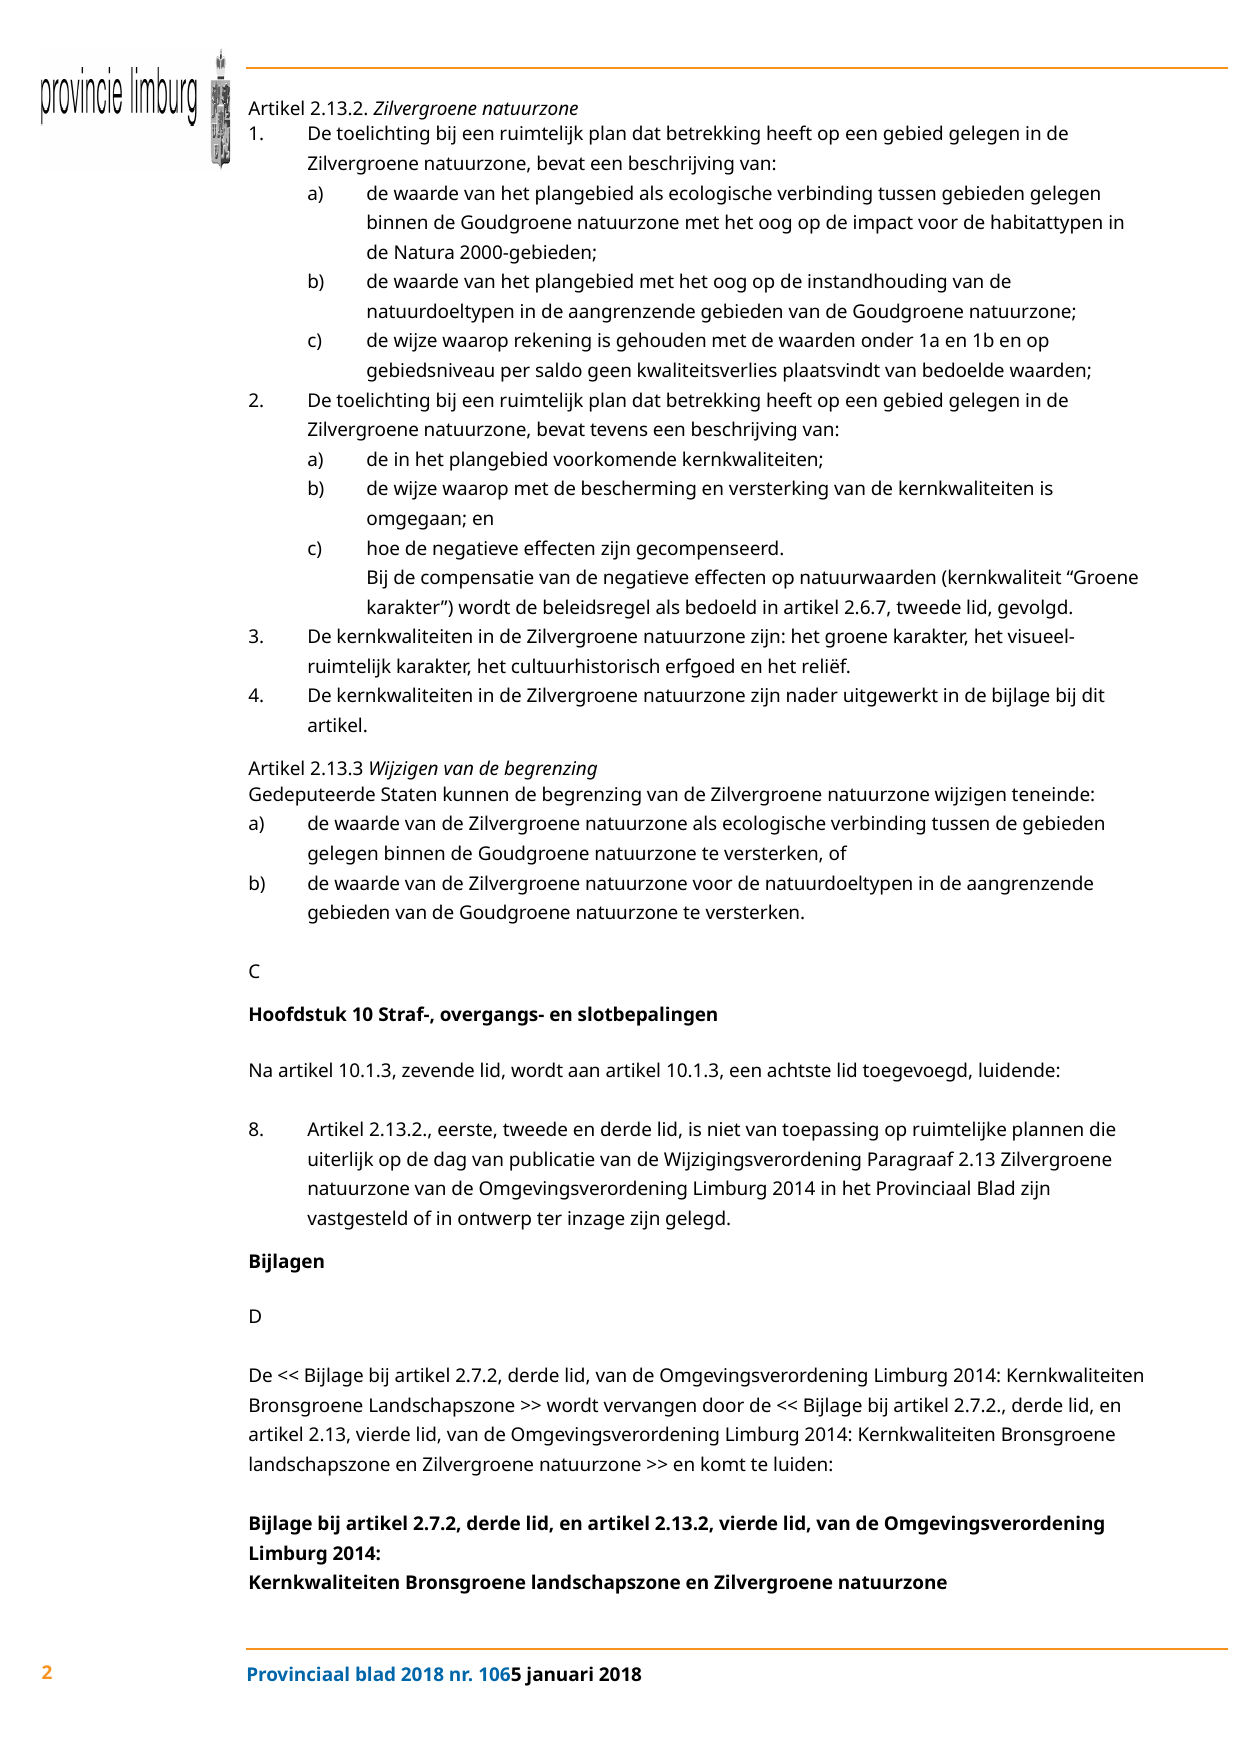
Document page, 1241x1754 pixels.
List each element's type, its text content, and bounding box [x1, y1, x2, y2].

list de waarde van de Zilvergroene natuurzone als ecologische verbinding tussen de gebieden gelegen binnen de Goudgroene natuurzone te versterken, of [248, 811, 1152, 866]
list de waarde van het plangebied met het oog op de instandhouding van de natuurdoeltypen in de aangrenzende gebieden van de Goudgroene natuurzone; [307, 268, 1152, 324]
text D [248, 1303, 1152, 1329]
list hoe de negatieve effecten zijn gecompenseerd. [307, 535, 1152, 560]
text Kernkwaliteiten Bronsgroene landschapszone en Zilvergroene natuurzone [248, 1569, 1152, 1595]
list Artikel 2.13.2., eerste, tweede en derde lid, is niet van toepassing op ruimtelijke plannen die uiterlijk op de dag van publicatie van de Wijzigingsverordening Paragraaf 2.13 Zilvergroene natuurzone van de Omgevingsverordening Limburg 2014 in het Provinciaal Blad zijn vastgesteld of in ontwerp ter inzage zijn gelegd. [248, 1116, 1152, 1231]
list De kernkwaliteiten in de Zilvergroene natuurzone zijn nader uitgewerkt in de bijlage bij dit artikel. [248, 683, 1152, 738]
picture [41, 47, 231, 172]
text Artikel 2.13.2. Zilvergroene natuurzone [248, 95, 1152, 121]
list de waarde van de Zilvergroene natuurzone voor de natuurdoeltypen in de aangrenzende gebieden van de Goudgroene natuurzone te versterken. [248, 870, 1152, 925]
list de wijze waarop met de bescherming en versterking van de kernkwaliteiten is omgegaan; en [307, 476, 1152, 531]
text Gedeputeerde Staten kunnen de begrenzing van de Zilvergroene natuurzone wijzigen teneinde: [248, 781, 1152, 807]
text Bijlagen [248, 1248, 1152, 1274]
text De << Bijlage bij artikel 2.7.2, derde lid, van de Omgevingsverordening Limburg 2014: Kernkwaliteiten Bronsgroene Landschapszone >> wordt vervangen door de << Bijlage bij artikel 2.7.2., derde lid, en artikel 2.13, vierde lid, van de Omgevingsverordening Limburg 2014: Kernkwaliteiten Bronsgroene landschapszone en Zilvergroene natuurzone >> en komt te luiden: [248, 1362, 1152, 1477]
text Na artikel 10.1.3, zevende lid, wordt aan artikel 10.1.3, een achtste lid toegevoegd, luidende: [248, 1057, 1152, 1083]
list de waarde van het plangebied als ecologische verbinding tussen gebieden gelegen binnen de Goudgroene natuurzone met het oog op de impact voor de habitattypen in de Natura 2000-gebieden; [307, 180, 1152, 264]
list De toelichting bij een ruimtelijk plan dat betrekking heeft op een gebied gelegen in de Zilvergroene natuurzone, bevat een beschrijving van: [248, 121, 1152, 176]
list De kernkwaliteiten in de Zilvergroene natuurzone zijn: het groene karakter, het visueel-ruimtelijk karakter, het cultuurhistorisch erfgoed en het reliëf. [248, 623, 1152, 679]
text Bijlage bij artikel 2.7.2, derde lid, en artikel 2.13.2, vierde lid, van de Omgevingsverordening Limburg 2014: [248, 1510, 1152, 1566]
text C [248, 958, 1152, 984]
list de in het plangebied voorkomende kernkwaliteiten; [307, 446, 1152, 472]
text Artikel 2.13.3 Wijzigen van de begrenzing [248, 755, 1152, 781]
list De toelichting bij een ruimtelijk plan dat betrekking heeft op een gebied gelegen in de Zilvergroene natuurzone, bevat tevens een beschrijving van: [248, 387, 1152, 442]
list de wijze waarop rekening is gehouden met de waarden onder 1a en 1b en op gebiedsniveau per saldo geen kwaliteitsverlies plaatsvindt van bedoelde waarden; [307, 328, 1152, 383]
text Hoofdstuk 10 Straf-, overgangs- en slotbepalingen [248, 1002, 1152, 1027]
list Bij de compensatie van de negatieve effecten op natuurwaarden (kernkwaliteit “Groene karakter”) wordt de beleidsregel als bedoeld in artikel 2.6.7, tweede lid, gevolgd. [307, 564, 1152, 619]
